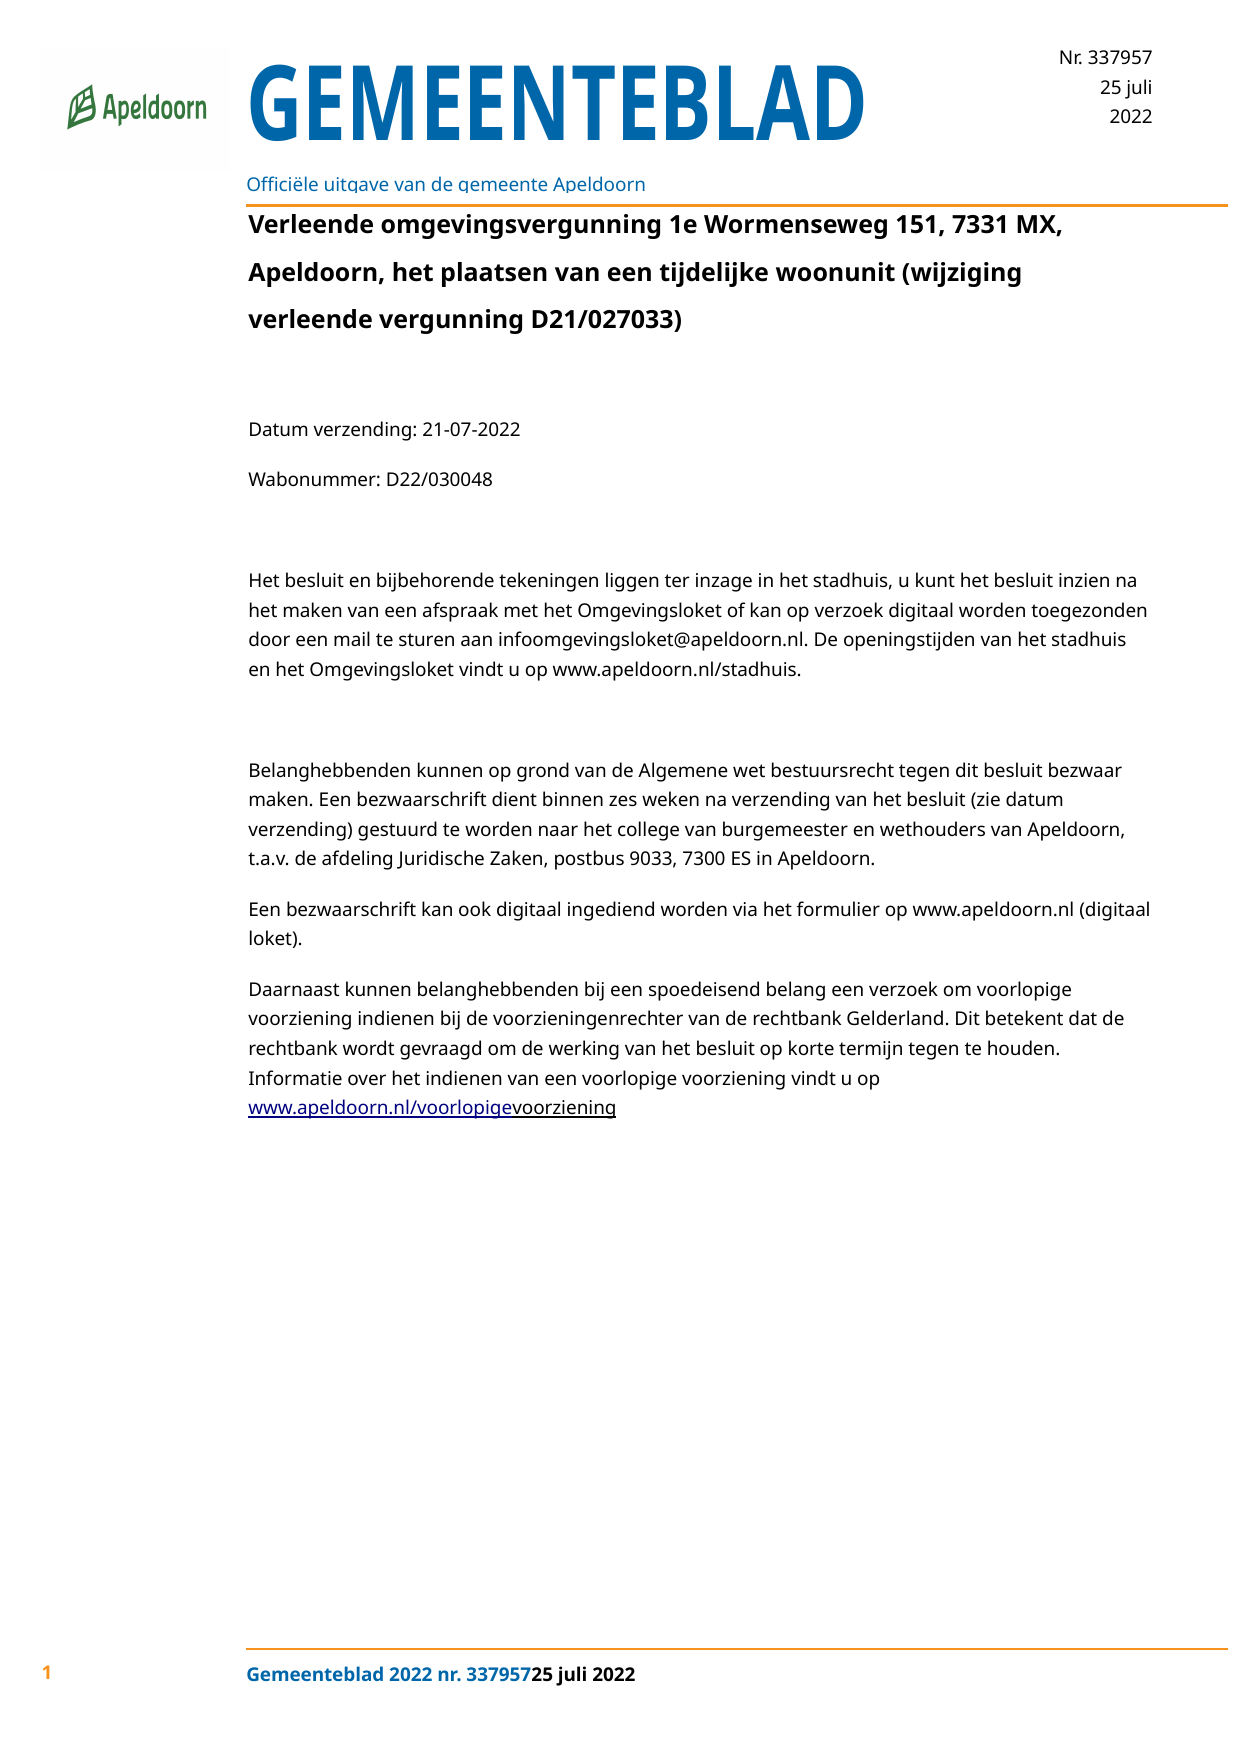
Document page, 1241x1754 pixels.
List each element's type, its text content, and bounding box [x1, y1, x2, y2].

text Verleende omgevingsvergunning 1e Wormenseweg 151, 7331 MX, Apeldoorn, het plaatsen van een tijdelijke woonunit (wijziging verleende vergunning D21/027033) [248, 207, 1152, 336]
text Daarnaast kunnen belanghebbenden bij een spoedeisend belang een verzoek om voorlopige voorziening indienen bij de voorzieningenrechter van de rechtbank Gelderland. Dit betekent dat de rechtbank wordt gevraagd om de werking van het besluit op korte termijn tegen te houden. Informatie over het indienen van een voorlopige voorziening vindt u op www.apeldoorn.nl/voorlopigevoorziening [248, 976, 1152, 1120]
text Belanghebbenden kunnen op grond van de Algemene wet bestuursrecht tegen dit besluit bezwaar maken. Een bezwaarschrift dient binnen zes weken na verzending van het besluit (zie datum verzending) gestuurd te worden naar het college van burgemeester en wethouders van Apeldoorn, t.a.v. de afdeling Juridische Zaken, postbus 9033, 7300 ES in Apeldoorn. [248, 757, 1152, 871]
text Datum verzending: 21-07-2022 [248, 416, 1152, 442]
text Wabonummer: D22/030048 [248, 466, 1152, 492]
picture [41, 47, 231, 172]
text Het besluit en bijbehorende tekeningen liggen ter inzage in het stadhuis, u kunt het besluit inzien na het maken van een afspraak met het Omgevingsloket of kan op verzoek digitaal worden toegezonden door een mail te sturen aan infoomgevingsloket@apeldoorn.nl. De openingstijden van het stadhuis en het Omgevingsloket vindt u op www.apeldoorn.nl/stadhuis. [248, 567, 1152, 682]
text Een bezwaarschrift kan ook digitaal ingediend worden via het formulier op www.apeldoorn.nl (digitaal loket). [248, 896, 1152, 951]
